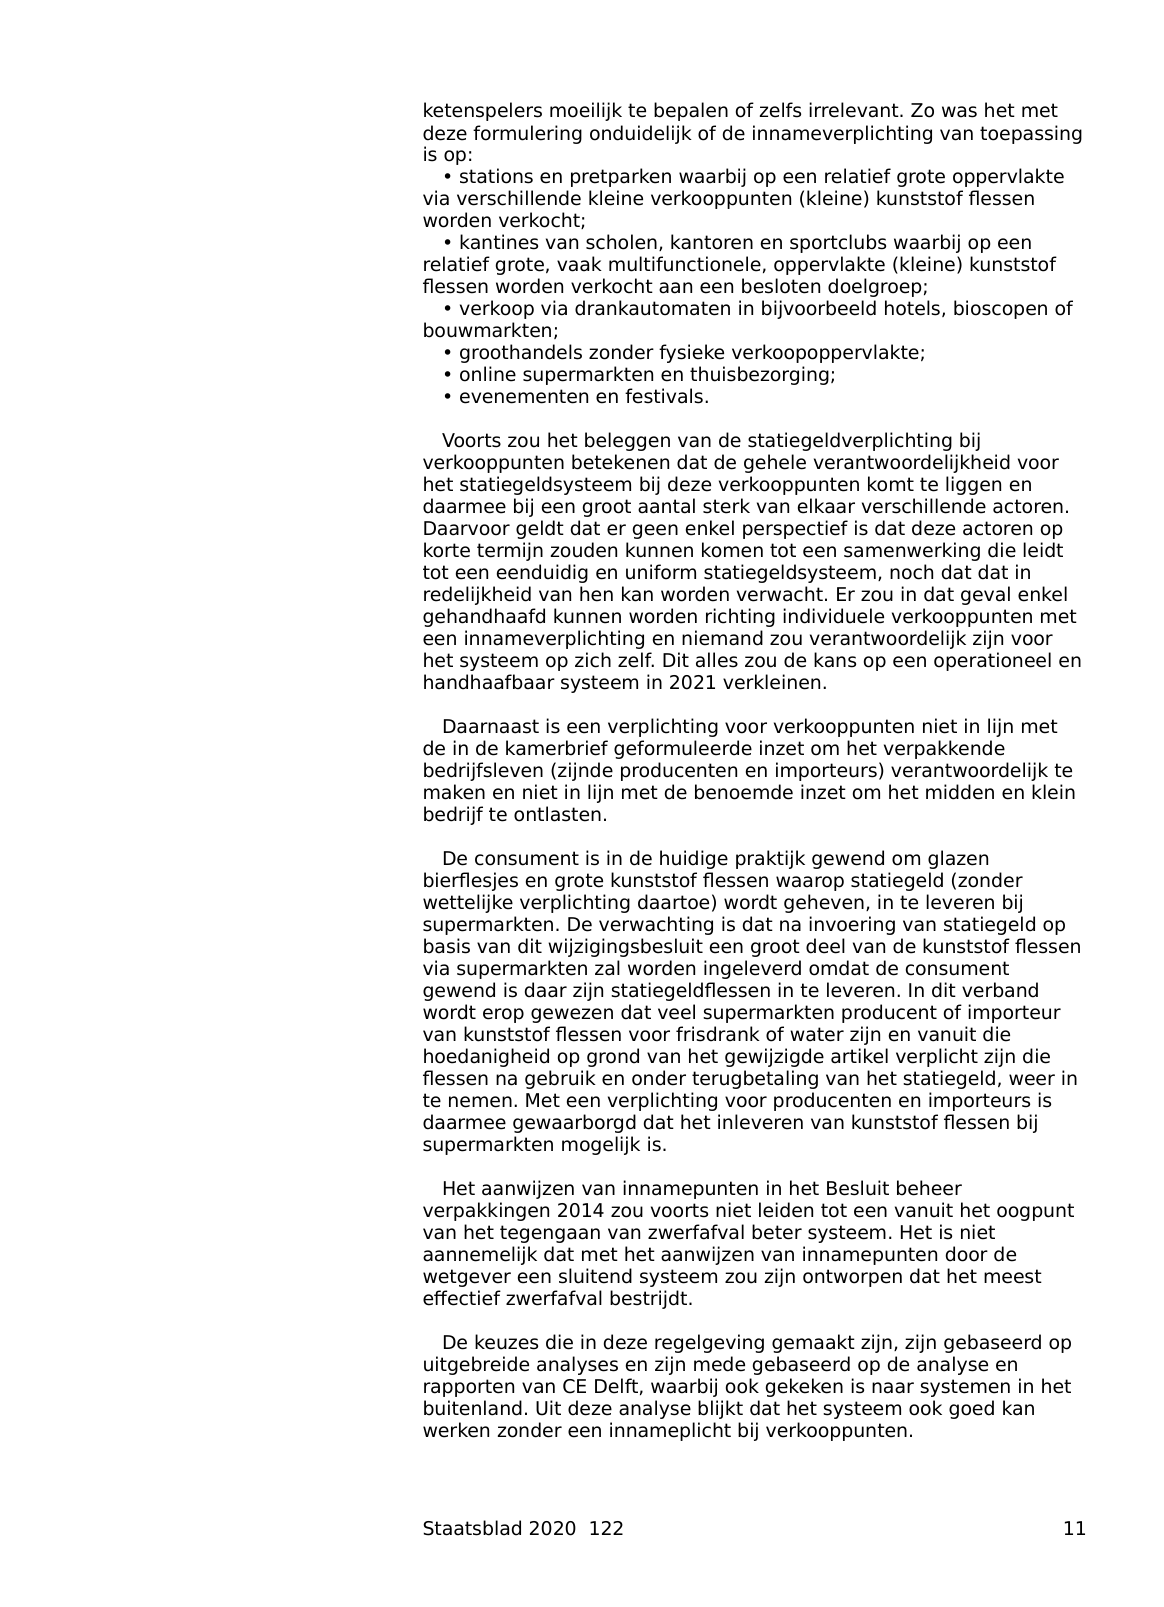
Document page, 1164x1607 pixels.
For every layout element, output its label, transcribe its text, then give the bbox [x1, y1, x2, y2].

text De consument is in de huidige praktijk gewend om glazen bierflesjes en grote kunststof flessen waarop statiegeld (zonder wettelijke verplichting daartoe) wordt geheven, in te leveren bij supermarkten. De verwachting is dat na invoering van statiegeld op basis van dit wijzigingsbesluit een groot deel van de kunststof flessen via supermarkten zal worden ingeleverd omdat de consument gewend is daar zijn statiegeldflessen in te leveren. In dit verband wordt erop gewezen dat veel supermarkten producent of importeur van kunststof flessen voor frisdrank of water zijn en vanuit die hoedanigheid op grond van het gewijzigde artikel verplicht zijn die flessen na gebruik en onder terugbetaling van het statiegeld, weer in te nemen. Met een verplichting voor producenten en importeurs is daarmee gewaarborgd dat het inleveren van kunststof flessen bij supermarkten mogelijk is. [422, 848, 1087, 1156]
text Het aanwijzen van innamepunten in het Besluit beheer verpakkingen 2014 zou voorts niet leiden tot een vanuit het oogpunt van het tegengaan van zwerfafval beter systeem. Het is niet aannemelijk dat met het aanwijzen van innamepunten door de wetgever een sluitend systeem zou zijn ontworpen dat het meest effectief zwerfafval bestrijdt. [422, 1178, 1087, 1310]
text • verkoop via drankautomaten in bijvoorbeeld hotels, bioscopen of bouwmarkten; [422, 298, 1087, 342]
text • online supermarkten en thuisbezorging; [422, 364, 1087, 386]
text • stations en pretparken waarbij op een relatief grote oppervlakte via verschillende kleine verkooppunten (kleine) kunststof flessen worden verkocht; [422, 166, 1087, 232]
text ketenspelers moeilijk te bepalen of zelfs irrelevant. Zo was het met deze formulering onduidelijk of de innameverplichting van toepassing is op: [422, 100, 1087, 166]
text • kantines van scholen, kantoren en sportclubs waarbij op een relatief grote, vaak multifunctionele, oppervlakte (kleine) kunststof flessen worden verkocht aan een besloten doelgroep; [422, 232, 1087, 298]
text Daarnaast is een verplichting voor verkooppunten niet in lijn met de in de kamerbrief geformuleerde inzet om het verpakkende bedrijfsleven (zijnde producenten en importeurs) verantwoordelijk te maken en niet in lijn met de benoemde inzet om het midden en klein bedrijf te ontlasten. [422, 716, 1087, 826]
text De keuzes die in deze regelgeving gemaakt zijn, zijn gebaseerd op uitgebreide analyses en zijn mede gebaseerd op de analyse en rapporten van CE Delft, waarbij ook gekeken is naar systemen in het buitenland. Uit deze analyse blijkt dat het systeem ook goed kan werken zonder een innameplicht bij verkooppunten. [422, 1332, 1087, 1442]
text • evenementen en festivals. [422, 386, 1087, 408]
text • groothandels zonder fysieke verkoopoppervlakte; [422, 342, 1087, 364]
text Voorts zou het beleggen van de statiegeldverplichting bij verkooppunten betekenen dat de gehele verantwoordelijkheid voor het statiegeldsysteem bij deze verkooppunten komt te liggen en daarmee bij een groot aantal sterk van elkaar verschillende actoren. Daarvoor geldt dat er geen enkel perspectief is dat deze actoren op korte termijn zouden kunnen komen tot een samenwerking die leidt tot een eenduidig en uniform statiegeldsysteem, noch dat dat in redelijkheid van hen kan worden verwacht. Er zou in dat geval enkel gehandhaafd kunnen worden richting individuele verkooppunten met een innameverplichting en niemand zou verantwoordelijk zijn voor het systeem op zich zelf. Dit alles zou de kans op een operationeel en handhaafbaar systeem in 2021 verkleinen. [422, 430, 1087, 694]
